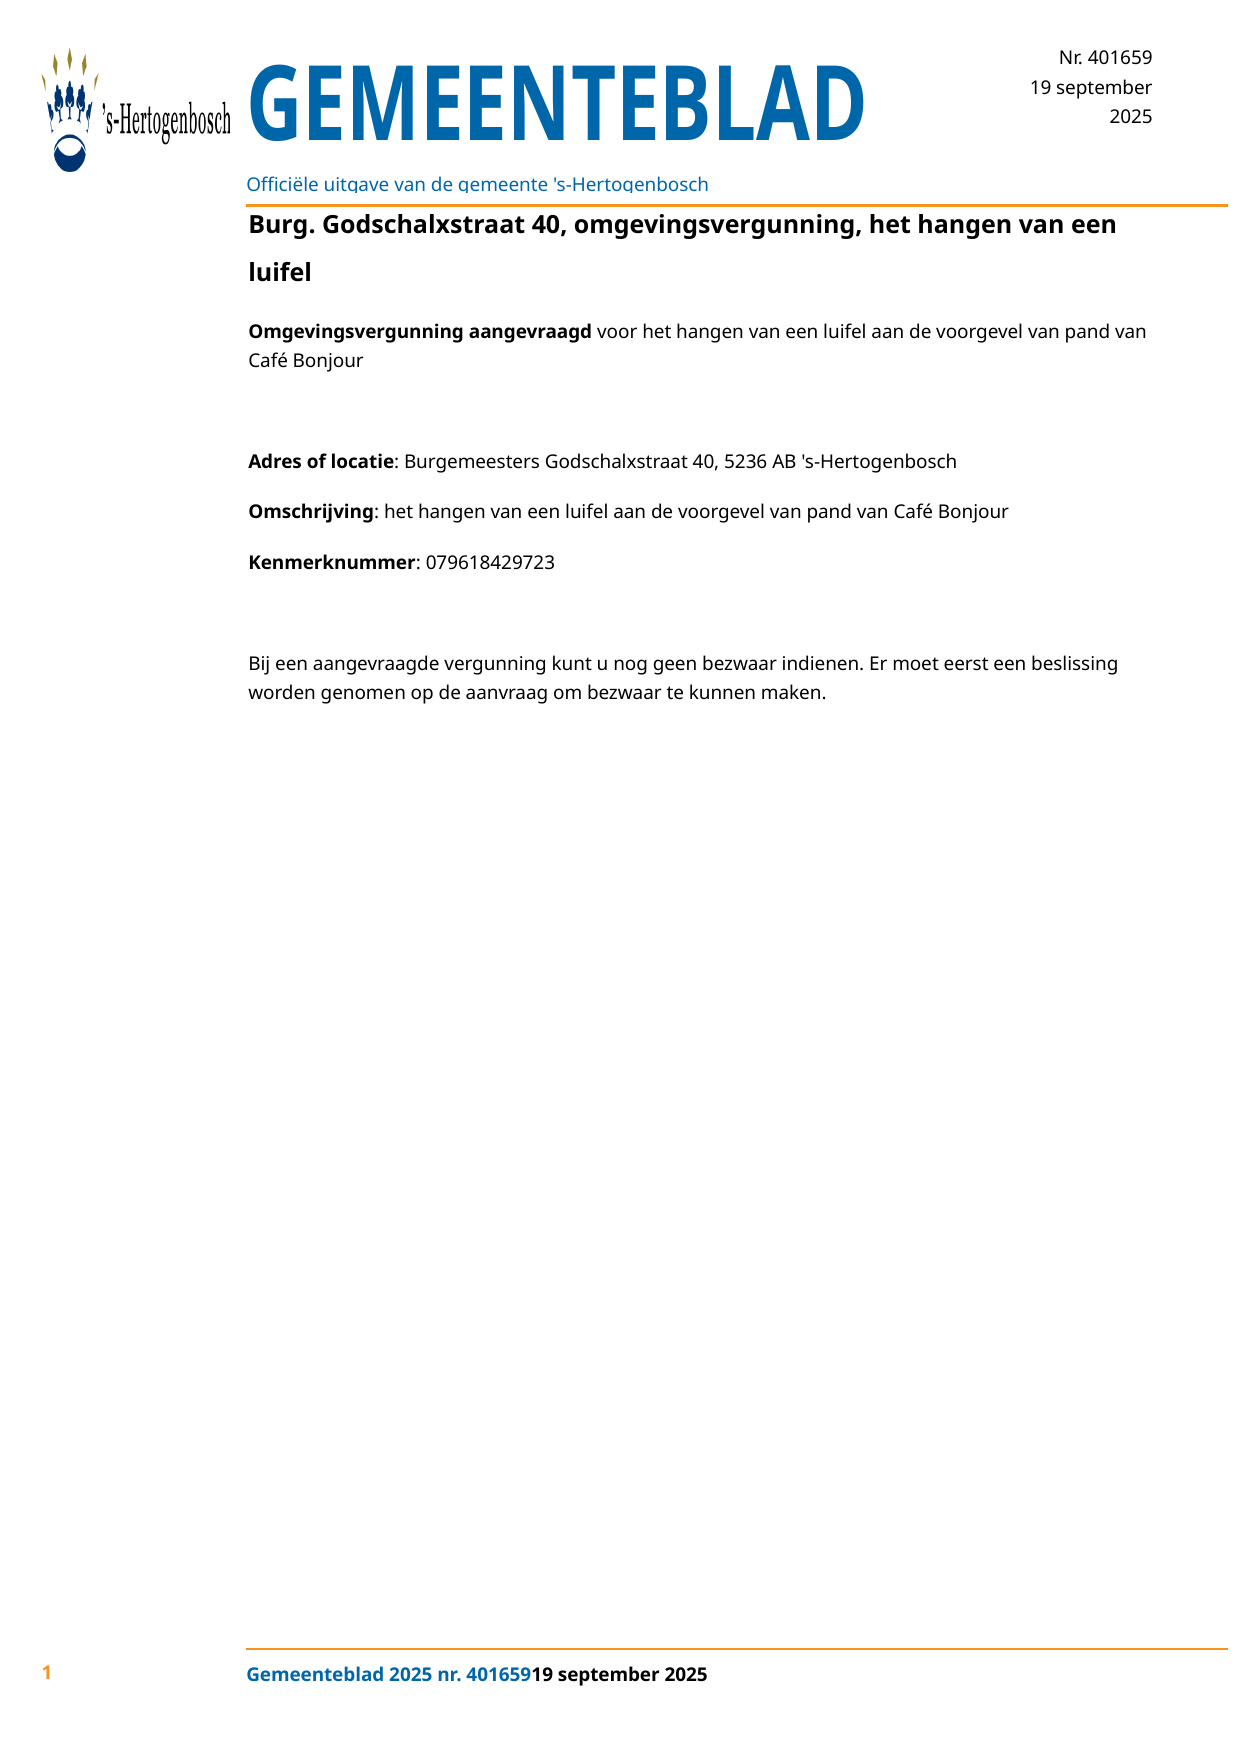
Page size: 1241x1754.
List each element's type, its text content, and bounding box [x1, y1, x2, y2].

text Bij een aangevraagde vergunning kunt u nog geen bezwaar indienen. Er moet eerst een beslissing worden genomen op de aanvraag om bezwaar te kunnen maken. [248, 650, 1152, 705]
text Omschrijving: het hangen van een luifel aan de voorgevel van pand van Café Bonjour [248, 499, 1152, 524]
text Burg. Godschalxstraat 40, omgevingsvergunning, het hangen van een luifel [248, 207, 1152, 288]
text Omgevingsvergunning aangevraagd voor het hangen van een luifel aan de voorgevel van pand van Café Bonjour [248, 318, 1152, 373]
picture [41, 47, 231, 172]
text Kenmerknummer: 079618429723 [248, 549, 1152, 575]
text Adres of locatie: Burgemeesters Godschalxstraat 40, 5236 AB 's-Hertogenbosch [248, 448, 1152, 474]
